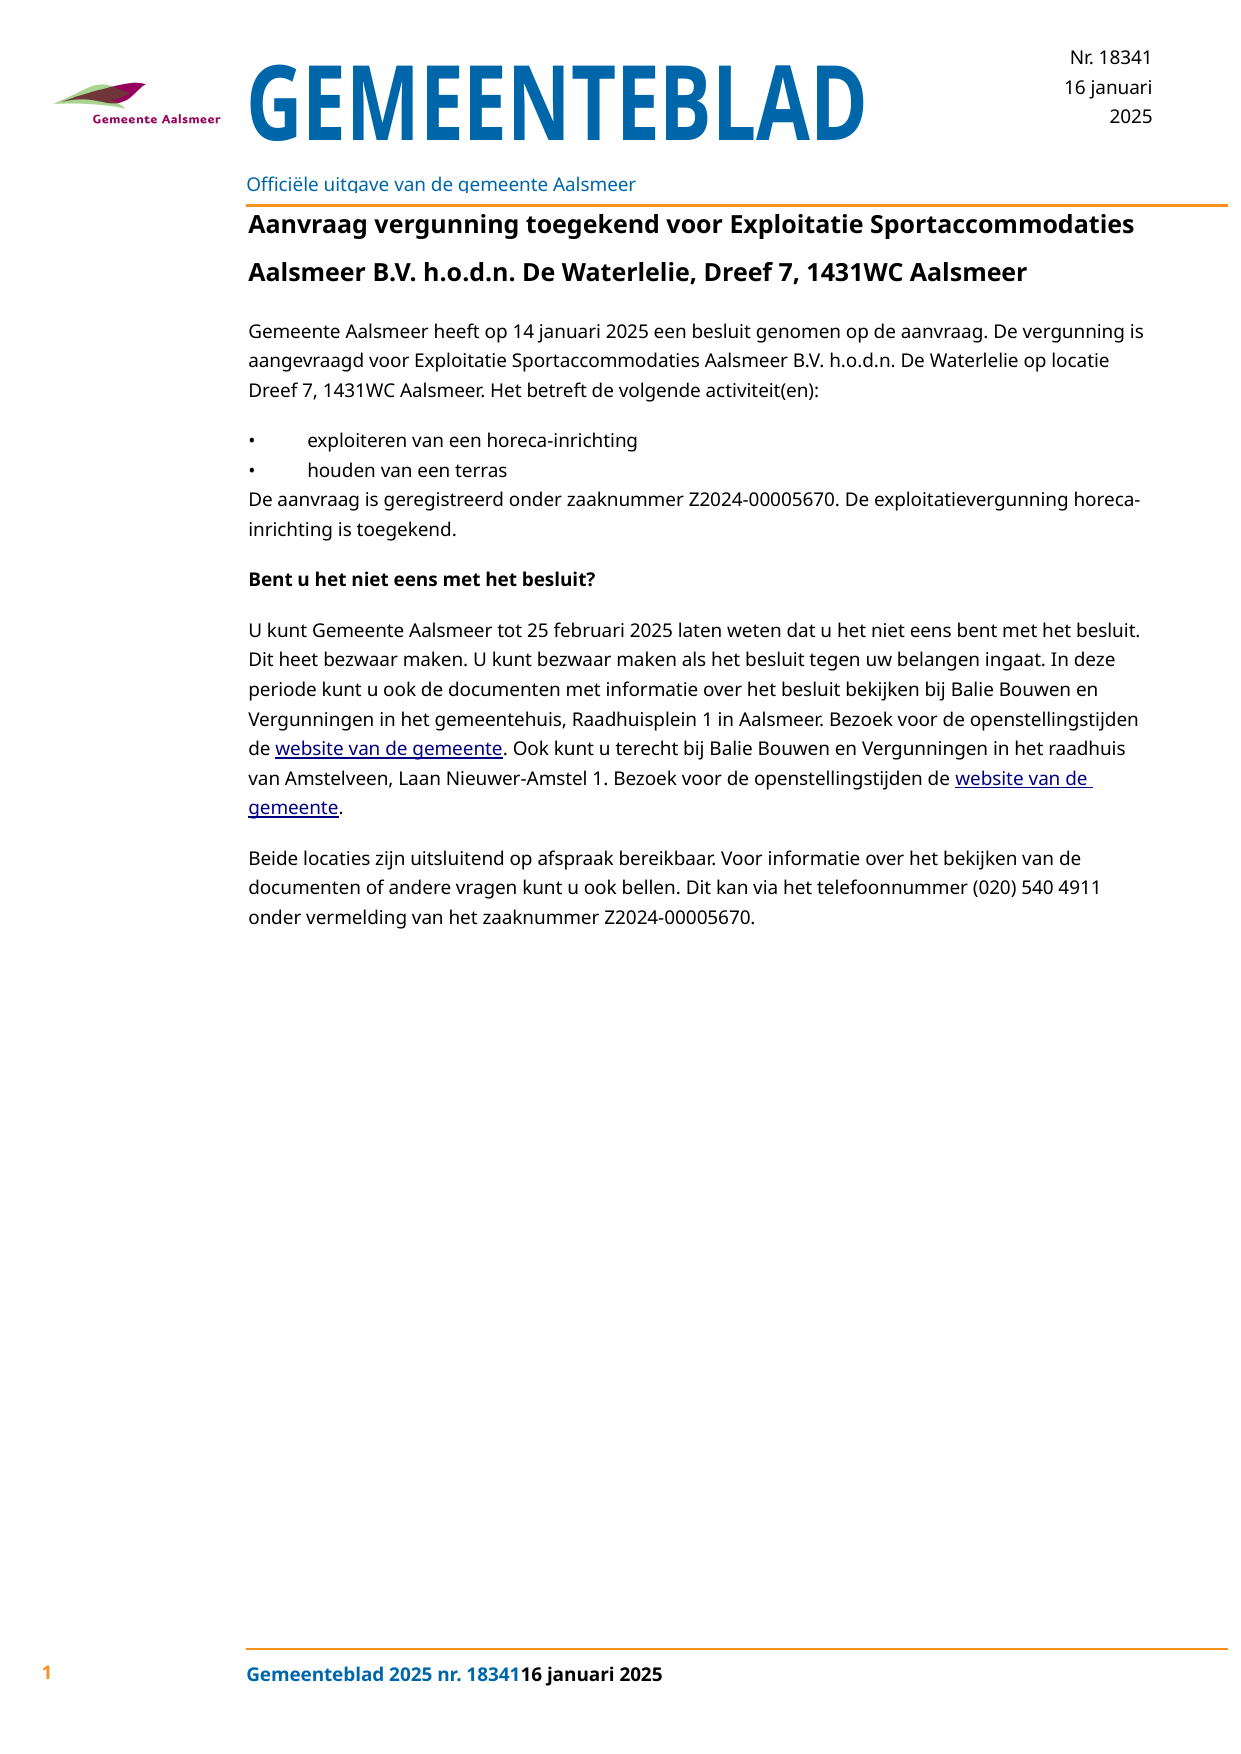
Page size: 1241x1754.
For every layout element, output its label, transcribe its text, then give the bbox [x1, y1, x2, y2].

text U kunt Gemeente Aalsmeer tot 25 februari 2025 laten weten dat u het niet eens bent met het besluit. Dit heet bezwaar maken. U kunt bezwaar maken als het besluit tegen uw belangen ingaat. In deze periode kunt u ook de documenten met informatie over het besluit bekijken bij Balie Bouwen en Vergunningen in het gemeentehuis, Raadhuisplein 1 in Aalsmeer. Bezoek voor de openstellingstijden de website van de gemeente. Ook kunt u terecht bij Balie Bouwen en Vergunningen in het raadhuis van Amstelveen, Laan Nieuwer-Amstel 1. Bezoek voor de openstellingstijden de website van de gemeente. [248, 617, 1152, 820]
text Beide locaties zijn uitsluitend op afspraak bereikbaar. Voor informatie over het bekijken van de documenten of andere vragen kunt u ook bellen. Dit kan via het telefoonnummer (020) 540 4911 onder vermelding van het zaaknummer Z2024-00005670. [248, 845, 1152, 930]
list exploiteren van een horeca-inrichting [248, 427, 1152, 453]
list houden van een terras [248, 457, 1152, 483]
text Aanvraag vergunning toegekend voor Exploitatie Sportaccommodaties Aalsmeer B.V. h.o.d.n. De Waterlelie, Dreef 7, 1431WC Aalsmeer [248, 207, 1152, 288]
picture [41, 47, 231, 172]
text Gemeente Aalsmeer heeft op 14 januari 2025 een besluit genomen op de aanvraag. De vergunning is aangevraagd voor Exploitatie Sportaccommodaties Aalsmeer B.V. h.o.d.n. De Waterlelie op locatie Dreef 7, 1431WC Aalsmeer. Het betreft de volgende activiteit(en): [248, 318, 1152, 403]
text De aanvraag is geregistreerd onder zaaknummer Z2024-00005670. De exploitatievergunning horeca-inrichting is toegekend. [248, 487, 1152, 542]
text Bent u het niet eens met het besluit? [248, 567, 1152, 592]
